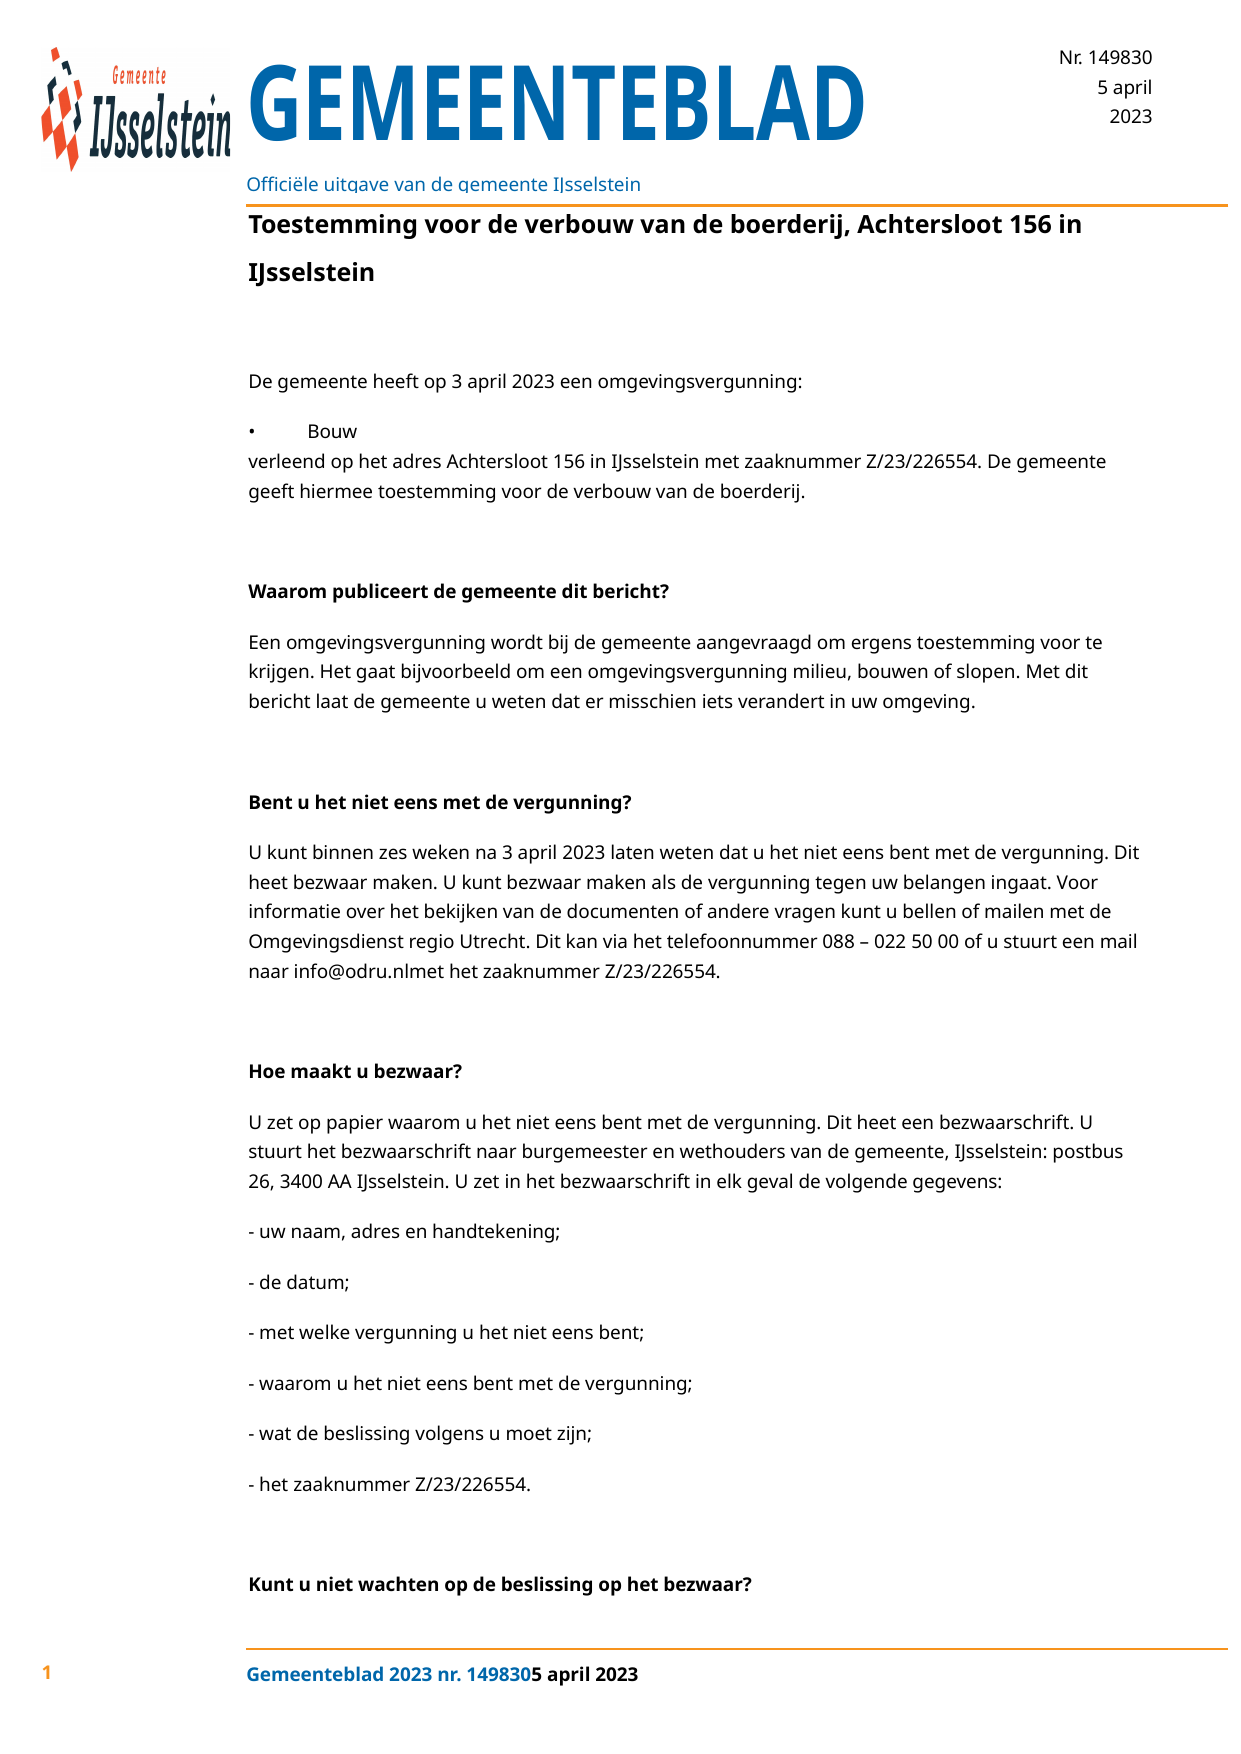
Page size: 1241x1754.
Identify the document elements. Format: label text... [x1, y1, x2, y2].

text verleend op het adres Achtersloot 156 in IJsselstein met zaaknummer Z/23/226554. De gemeente geeft hiermee toestemming voor de verbouw van de boerderij. [248, 448, 1152, 504]
text U kunt binnen zes weken na 3 april 2023 laten weten dat u het niet eens bent met de vergunning. Dit heet bezwaar maken. U kunt bezwaar maken als de vergunning tegen uw belangen ingaat. Voor informatie over het bekijken van de documenten of andere vragen kunt u bellen of mailen met de Omgevingsdienst regio Utrecht. Dit kan via het telefoonnummer 088 – 022 50 00 of u stuurt een mail naar info@odru.nlmet het zaaknummer Z/23/226554. [248, 839, 1152, 984]
text De gemeente heeft op 3 april 2023 een omgevingsvergunning: [248, 368, 1152, 394]
text Toestemming voor de verbouw van de boerderij, Achtersloot 156 in IJsselstein [248, 207, 1152, 288]
text Kunt u niet wachten op de beslissing op het bezwaar? [248, 1572, 1152, 1597]
text Een omgevingsvergunning wordt bij de gemeente aangevraagd om ergens toestemming voor te krijgen. Het gaat bijvoorbeeld om een omgevingsvergunning milieu, bouwen of slopen. Met dit bericht laat de gemeente u weten dat er misschien iets verandert in uw omgeving. [248, 629, 1152, 714]
text - waarom u het niet eens bent met de vergunning; [248, 1370, 1152, 1396]
text - met welke vergunning u het niet eens bent; [248, 1319, 1152, 1345]
text - het zaaknummer Z/23/226554. [248, 1471, 1152, 1497]
text U zet op papier waarom u het niet eens bent met de vergunning. Dit heet een bezwaarschrift. U stuurt het bezwaarschrift naar burgemeester en wethouders van de gemeente, IJsselstein: postbus 26, 3400 AA IJsselstein. U zet in het bezwaarschrift in elk geval de volgende gegevens: [248, 1109, 1152, 1194]
picture [41, 47, 231, 172]
list Bouw [248, 419, 1152, 444]
text Hoe maakt u bezwaar? [248, 1059, 1152, 1084]
text - de datum; [248, 1269, 1152, 1295]
text Bent u het niet eens met de vergunning? [248, 789, 1152, 815]
text - wat de beslissing volgens u moet zijn; [248, 1420, 1152, 1446]
text - uw naam, adres en handtekening; [248, 1219, 1152, 1244]
text Waarom publiceert de gemeente dit bericht? [248, 579, 1152, 604]
